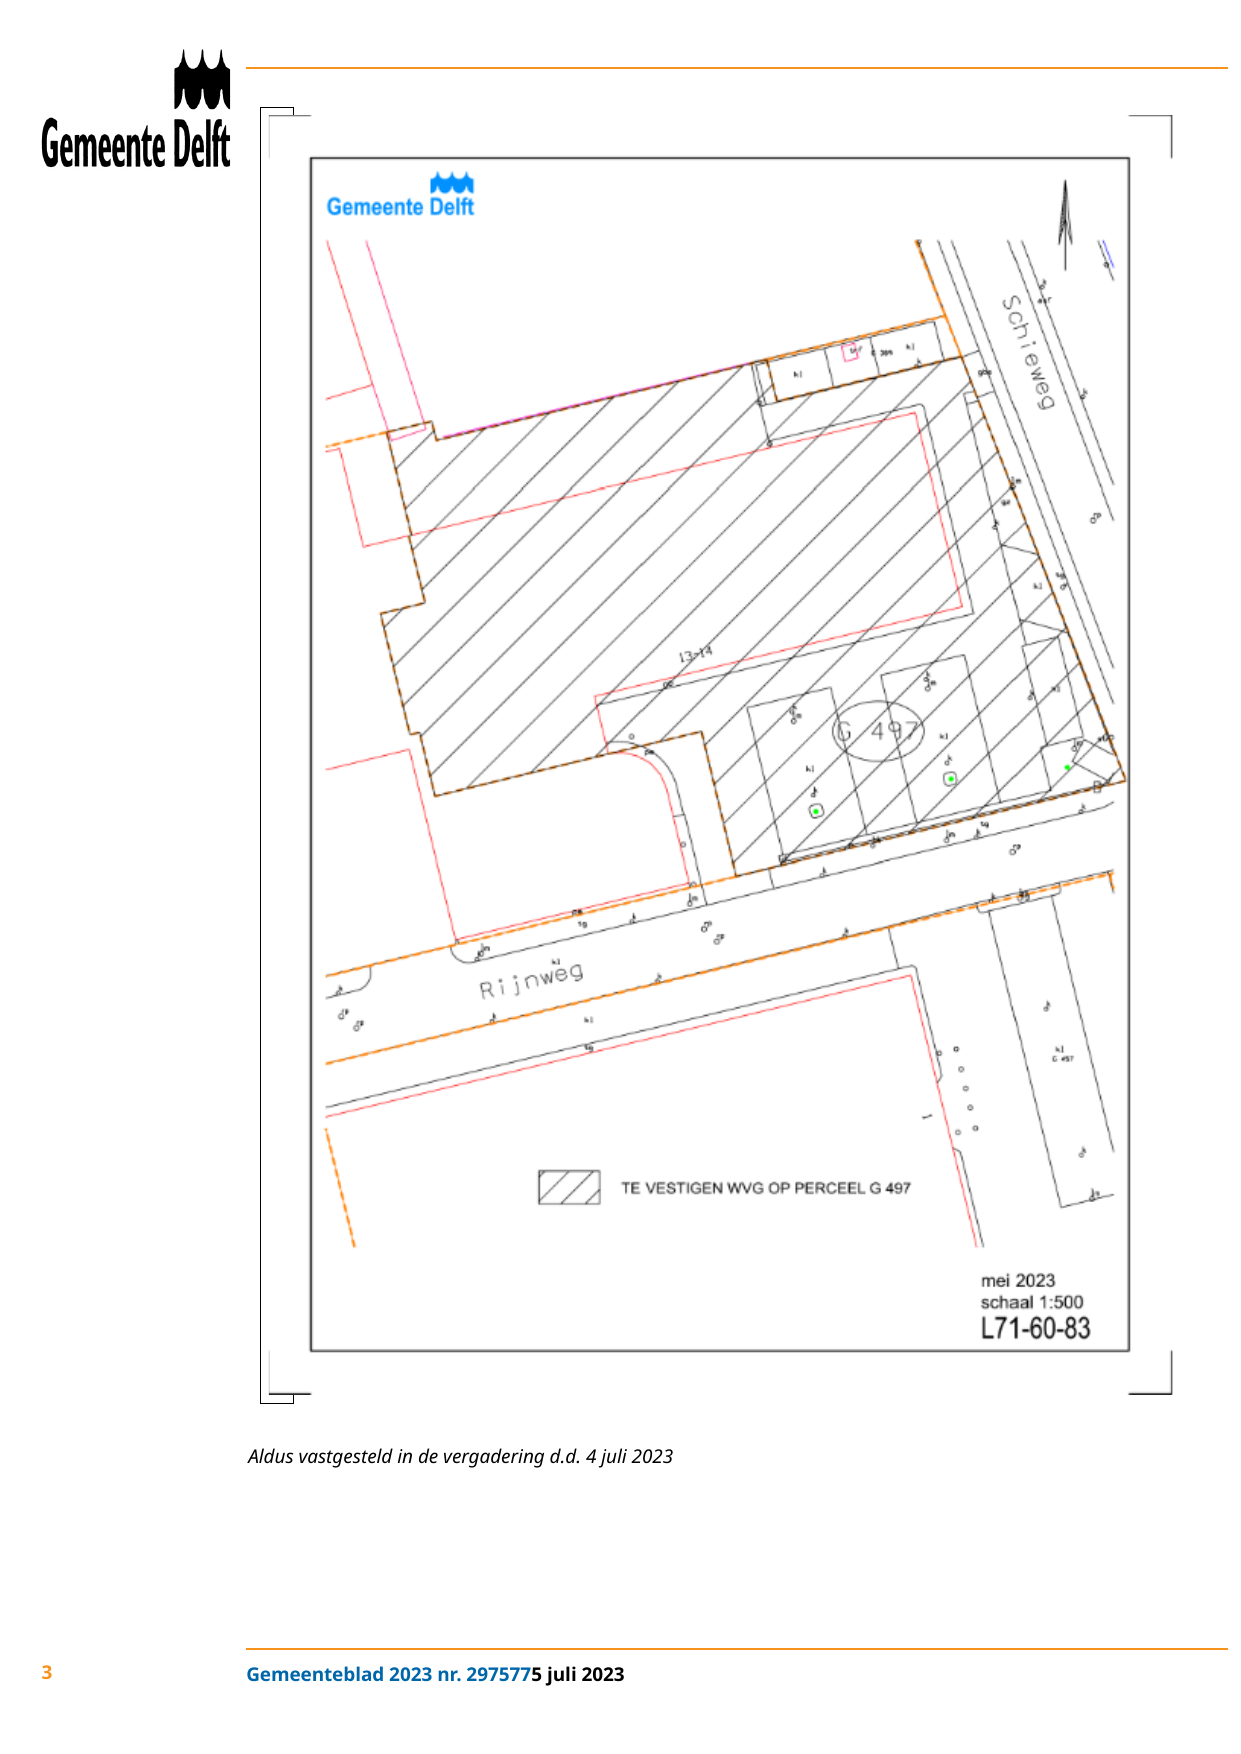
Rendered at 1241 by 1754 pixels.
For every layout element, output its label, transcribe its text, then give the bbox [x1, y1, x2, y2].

picture [268, 115, 1173, 1395]
picture [41, 47, 231, 172]
text Aldus vastgesteld in de vergadering d.d. 4 juli 2023 [248, 1443, 1152, 1469]
